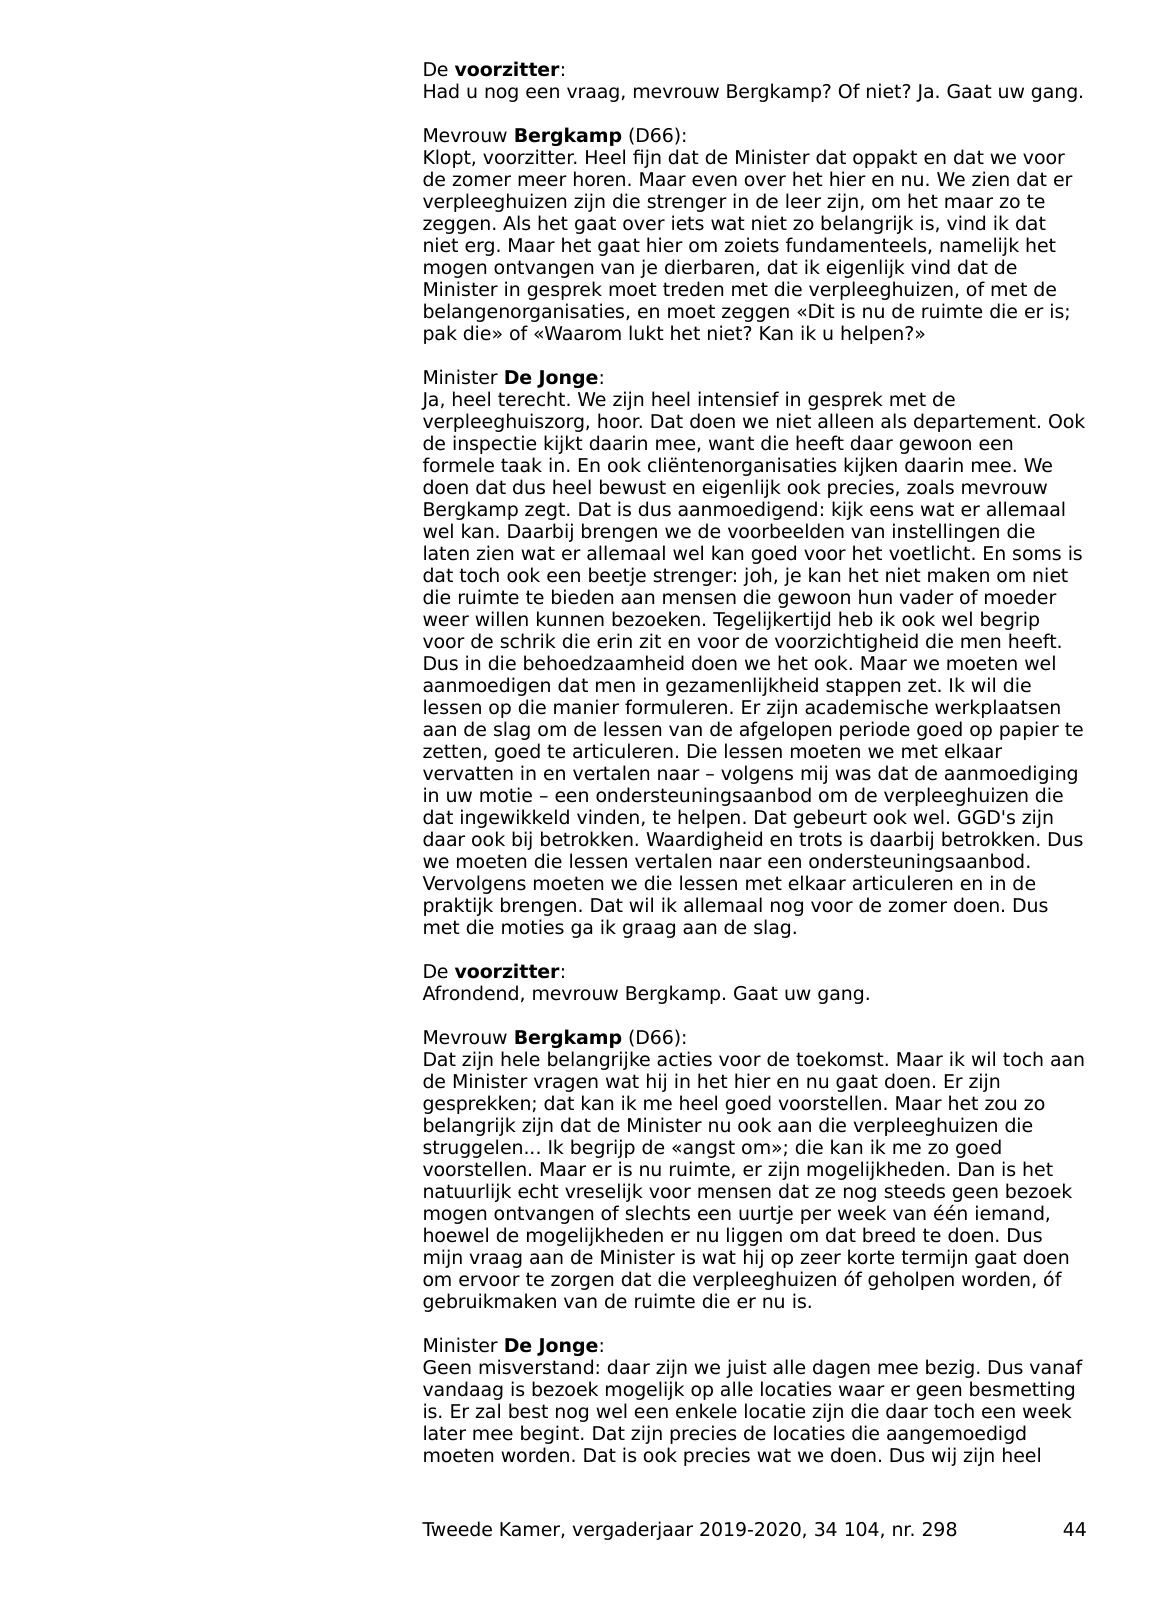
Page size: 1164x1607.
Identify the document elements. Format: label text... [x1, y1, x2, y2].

text Klopt, voorzitter. Heel fijn dat de Minister dat oppakt en dat we voor de zomer meer horen. Maar even over het hier en nu. We zien dat er verpleeghuizen zijn die strenger in de leer zijn, om het maar zo te zeggen. Als het gaat over iets wat niet zo belangrijk is, vind ik dat niet erg. Maar het gaat hier om zoiets fundamenteels, namelijk het mogen ontvangen van je dierbaren, dat ik eigenlijk vind dat de Minister in gesprek moet treden met die verpleeghuizen, of met de belangenorganisaties, en moet zeggen «Dit is nu de ruimte die er is; pak die» of «Waarom lukt het niet? Kan ik u helpen?» [422, 147, 1087, 345]
text Minister De Jonge: [422, 367, 1087, 389]
text Mevrouw Bergkamp (D66): [422, 125, 1087, 147]
text Had u nog een vraag, mevrouw Bergkamp? Of niet? Ja. Gaat uw gang. [422, 81, 1087, 103]
text Mevrouw Bergkamp (D66): [422, 1027, 1087, 1049]
text De voorzitter: [422, 59, 1087, 81]
text Dat zijn hele belangrijke acties voor de toekomst. Maar ik wil toch aan de Minister vragen wat hij in het hier en nu gaat doen. Er zijn gesprekken; dat kan ik me heel goed voorstellen. Maar het zou zo belangrijk zijn dat de Minister nu ook aan die verpleeghuizen die struggelen... Ik begrijp de «angst om»; die kan ik me zo goed voorstellen. Maar er is nu ruimte, er zijn mogelijkheden. Dan is het natuurlijk echt vreselijk voor mensen dat ze nog steeds geen bezoek mogen ontvangen of slechts een uurtje per week van één iemand, hoewel de mogelijkheden er nu liggen om dat breed te doen. Dus mijn vraag aan de Minister is wat hij op zeer korte termijn gaat doen om ervoor te zorgen dat die verpleeghuizen óf geholpen worden, óf gebruikmaken van de ruimte die er nu is. [422, 1049, 1087, 1313]
text Ja, heel terecht. We zijn heel intensief in gesprek met de verpleeghuiszorg, hoor. Dat doen we niet alleen als departement. Ook de inspectie kijkt daarin mee, want die heeft daar gewoon een formele taak in. En ook cliëntenorganisaties kijken daarin mee. We doen dat dus heel bewust en eigenlijk ook precies, zoals mevrouw Bergkamp zegt. Dat is dus aanmoedigend: kijk eens wat er allemaal wel kan. Daarbij brengen we de voorbeelden van instellingen die laten zien wat er allemaal wel kan goed voor het voetlicht. En soms is dat toch ook een beetje strenger: joh, je kan het niet maken om niet die ruimte te bieden aan mensen die gewoon hun vader of moeder weer willen kunnen bezoeken. Tegelijkertijd heb ik ook wel begrip voor de schrik die erin zit en voor de voorzichtigheid die men heeft. Dus in die behoedzaamheid doen we het ook. Maar we moeten wel aanmoedigen dat men in gezamenlijkheid stappen zet. Ik wil die lessen op die manier formuleren. Er zijn academische werkplaatsen aan de slag om de lessen van de afgelopen periode goed op papier te zetten, goed te articuleren. Die lessen moeten we met elkaar vervatten in en vertalen naar – volgens mij was dat de aanmoediging in uw motie – een ondersteuningsaanbod om de verpleeghuizen die dat ingewikkeld vinden, te helpen. Dat gebeurt ook wel. GGD's zijn daar ook bij betrokken. Waardigheid en trots is daarbij betrokken. Dus we moeten die lessen vertalen naar een ondersteuningsaanbod. Vervolgens moeten we die lessen met elkaar articuleren en in de praktijk brengen. Dat wil ik allemaal nog voor de zomer doen. Dus met die moties ga ik graag aan de slag. [422, 389, 1087, 939]
text De voorzitter: [422, 961, 1087, 983]
text Afrondend, mevrouw Bergkamp. Gaat uw gang. [422, 983, 1087, 1005]
text Geen misverstand: daar zijn we juist alle dagen mee bezig. Dus vanaf vandaag is bezoek mogelijk op alle locaties waar er geen besmetting is. Er zal best nog wel een enkele locatie zijn die daar toch een week later mee begint. Dat zijn precies de locaties die aangemoedigd moeten worden. Dat is ook precies wat we doen. Dus wij zijn heel [422, 1357, 1087, 1467]
text Minister De Jonge: [422, 1335, 1087, 1357]
